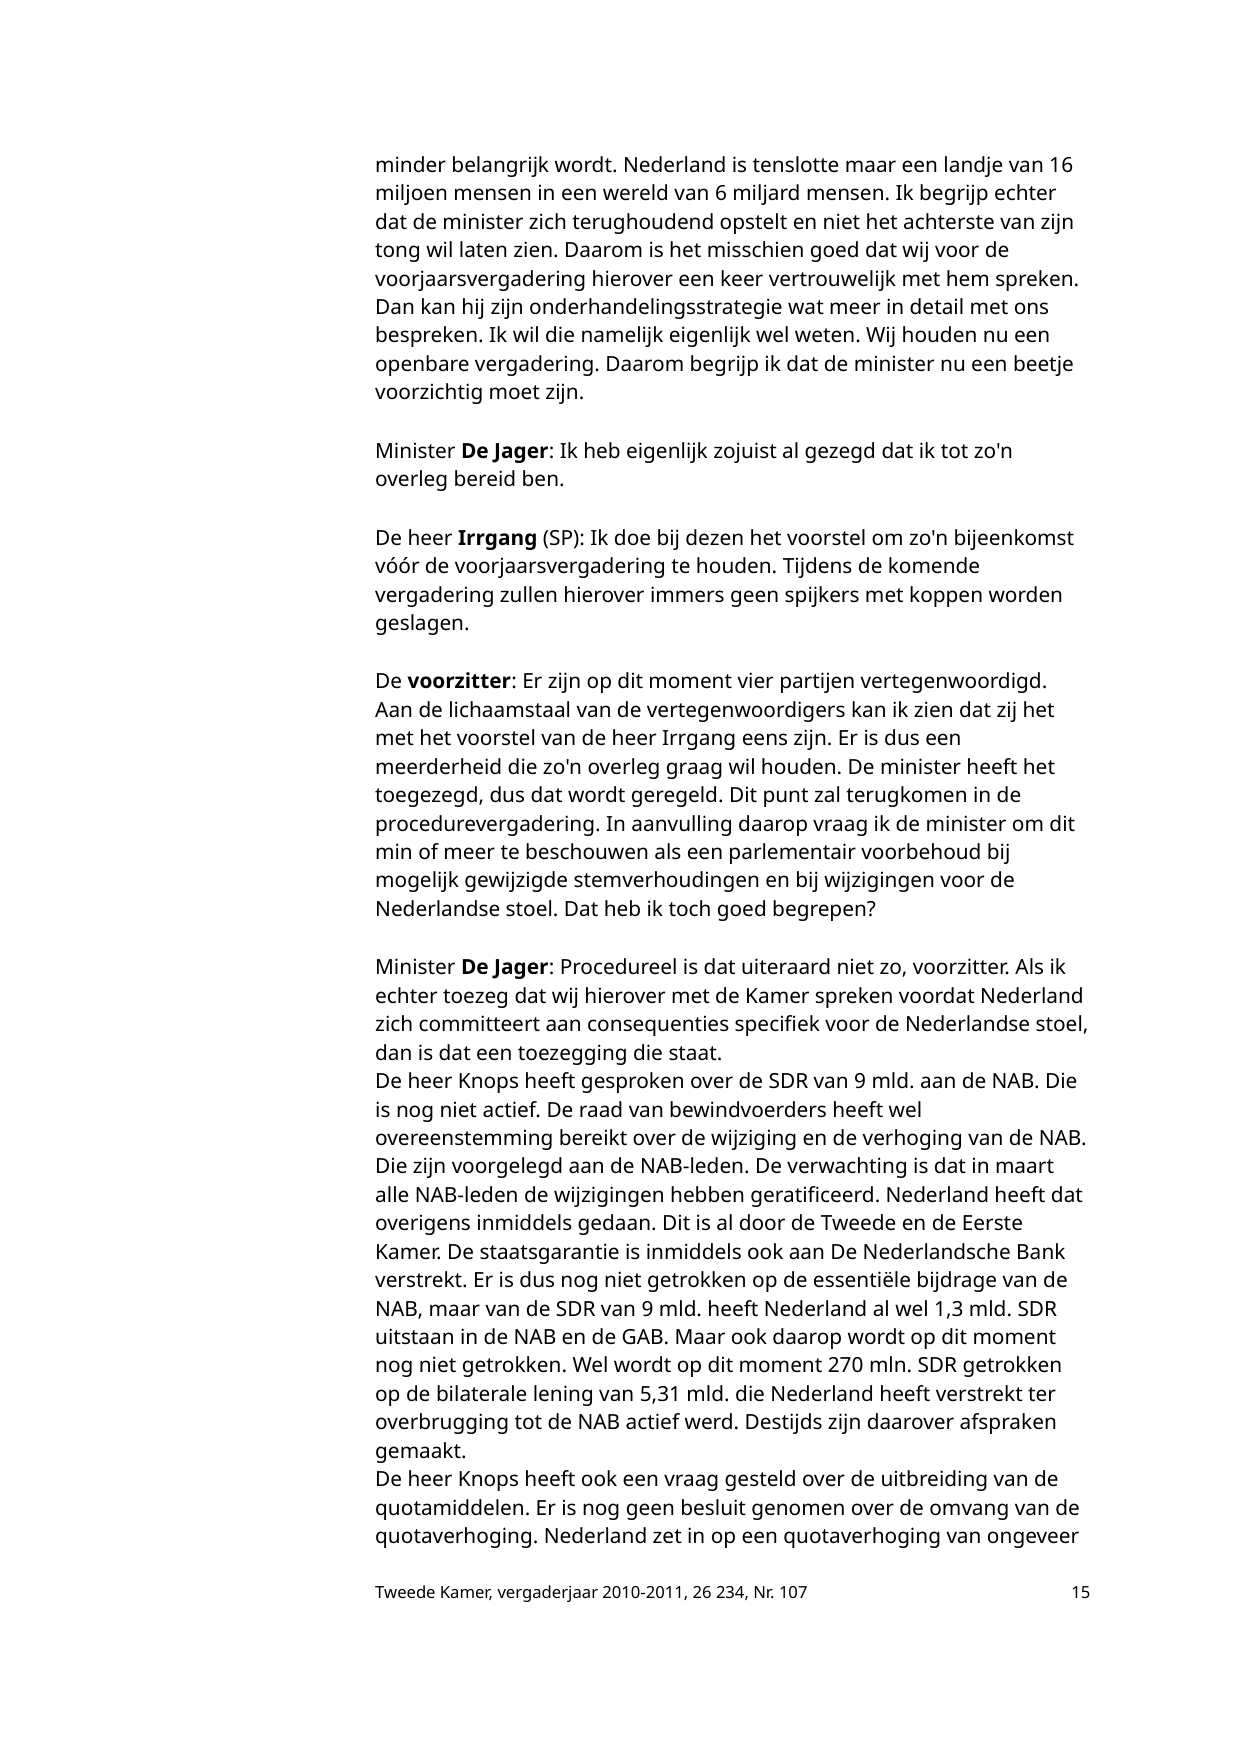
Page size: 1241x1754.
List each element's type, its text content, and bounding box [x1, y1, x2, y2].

text De heer Knops heeft ook een vraag gesteld over de uitbreiding van de quotamiddelen. Er is nog geen besluit genomen over de omvang van de quotaverhoging. Nederland zet in op een quotaverhoging van ongeveer [375, 1464, 1090, 1550]
text De heer Knops heeft gesproken over de SDR van 9 mld. aan de NAB. Die is nog niet actief. De raad van bewindvoerders heeft wel overeenstemming bereikt over de wijziging en de verhoging van de NAB. Die zijn voorgelegd aan de NAB-leden. De verwachting is dat in maart alle NAB-leden de wijzigingen hebben geratificeerd. Nederland heeft dat overigens inmiddels gedaan. Dit is al door de Tweede en de Eerste Kamer. De staatsgarantie is inmiddels ook aan De Nederlandsche Bank verstrekt. Er is dus nog niet getrokken op de essentiële bijdrage van de NAB, maar van de SDR van 9 mld. heeft Nederland al wel 1,3 mld. SDR uitstaan in de NAB en de GAB. Maar ook daarop wordt op dit moment nog niet getrokken. Wel wordt op dit moment 270 mln. SDR getrokken op de bilaterale lening van 5,31 mld. die Nederland heeft verstrekt ter overbrugging tot de NAB actief werd. Destijds zijn daarover afspraken gemaakt. [375, 1066, 1090, 1464]
text De heer Irrgang (SP): Ik doe bij dezen het voorstel om zo'n bijeenkomst vóór de voorjaarsvergadering te houden. Tijdens de komende vergadering zullen hierover immers geen spijkers met koppen worden geslagen. [375, 523, 1090, 637]
text Minister De Jager: Ik heb eigenlijk zojuist al gezegd dat ik tot zo'n overleg bereid ben. [375, 436, 1090, 493]
text De voorzitter: Er zijn op dit moment vier partijen vertegenwoordigd. Aan de lichaamstaal van de vertegenwoordigers kan ik zien dat zij het met het voorstel van de heer Irrgang eens zijn. Er is dus een meerderheid die zo'n overleg graag wil houden. De minister heeft het toegezegd, dus dat wordt geregeld. Dit punt zal terugkomen in de procedurevergadering. In aanvulling daarop vraag ik de minister om dit min of meer te beschouwen als een parlementair voorbehoud bij mogelijk gewijzigde stemverhoudingen en bij wijzigingen voor de Nederlandse stoel. Dat heb ik toch goed begrepen? [375, 667, 1090, 922]
text Minister De Jager: Procedureel is dat uiteraard niet zo, voorzitter. Als ik echter toezeg dat wij hierover met de Kamer spreken voordat Nederland zich committeert aan consequenties specifiek voor de Nederlandse stoel, dan is dat een toezegging die staat. [375, 952, 1090, 1066]
text minder belangrijk wordt. Nederland is tenslotte maar een landje van 16 miljoen mensen in een wereld van 6 miljard mensen. Ik begrijp echter dat de minister zich terughoudend opstelt en niet het achterste van zijn tong wil laten zien. Daarom is het misschien goed dat wij voor de voorjaarsvergadering hierover een keer vertrouwelijk met hem spreken. Dan kan hij zijn onderhandelingsstrategie wat meer in detail met ons bespreken. Ik wil die namelijk eigenlijk wel weten. Wij houden nu een openbare vergadering. Daarom begrijp ik dat de minister nu een beetje voorzichtig moet zijn. [375, 150, 1090, 406]
